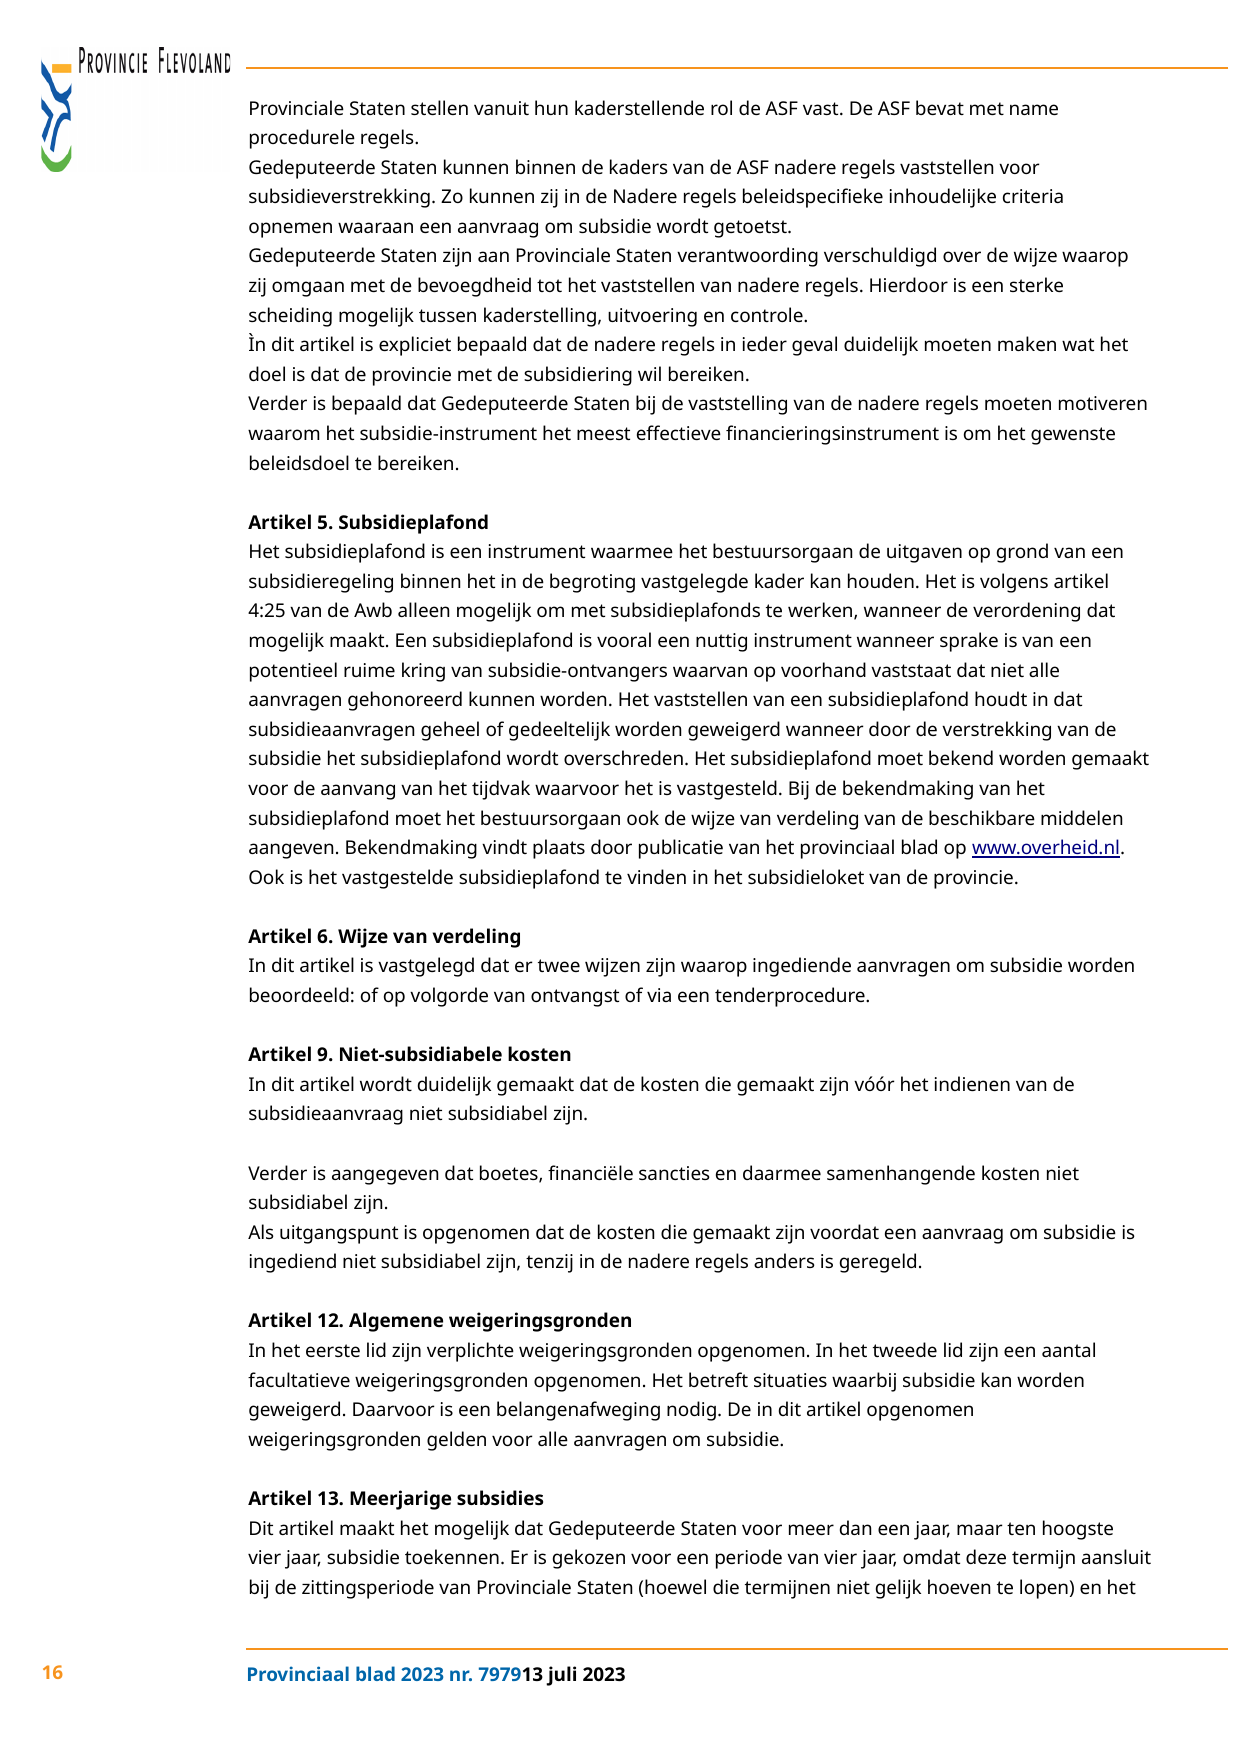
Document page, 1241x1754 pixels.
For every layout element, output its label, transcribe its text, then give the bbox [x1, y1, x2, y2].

text Verder is aangegeven dat boetes, financiële sancties en daarmee samenhangende kosten niet subsidiabel zijn. [248, 1160, 1152, 1215]
text Gedeputeerde Staten kunnen binnen de kaders van de ASF nadere regels vaststellen voor subsidieverstrekking. Zo kunnen zij in de Nadere regels beleidspecifieke inhoudelijke criteria opnemen waaraan een aanvraag om subsidie wordt getoetst. [248, 154, 1152, 239]
text In het eerste lid zijn verplichte weigeringsgronden opgenomen. In het tweede lid zijn een aantal facultatieve weigeringsgronden opgenomen. Het betreft situaties waarbij subsidie kan worden geweigerd. Daarvoor is een belangenafweging nodig. De in dit artikel opgenomen weigeringsgronden gelden voor alle aanvragen om subsidie. [248, 1337, 1152, 1452]
text Het subsidieplafond is een instrument waarmee het bestuursorgaan de uitgaven op grond van een subsidieregeling binnen het in de begroting vastgelegde kader kan houden. Het is volgens artikel 4:25 van de Awb alleen mogelijk om met subsidieplafonds te werken, wanneer de verordening dat mogelijk maakt. Een subsidieplafond is vooral een nuttig instrument wanneer sprake is van een potentieel ruime kring van subsidie-ontvangers waarvan op voorhand vaststaat dat niet alle aanvragen gehonoreerd kunnen worden. Het vaststellen van een subsidieplafond houdt in dat subsidieaanvragen geheel of gedeeltelijk worden geweigerd wanneer door de verstrekking van de subsidie het subsidieplafond wordt overschreden. Het subsidieplafond moet bekend worden gemaakt voor de aanvang van het tijdvak waarvoor het is vastgesteld. Bij de bekendmaking van het subsidieplafond moet het bestuursorgaan ook de wijze van verdeling van de beschikbare middelen aangeven. Bekendmaking vindt plaats door publicatie van het provinciaal blad op www.overheid.nl. Ook is het vastgestelde subsidieplafond te vinden in het subsidieloket van de provincie. [248, 538, 1152, 890]
text In dit artikel is vastgelegd dat er twee wijzen zijn waarop ingediende aanvragen om subsidie worden beoordeeld: of op volgorde van ontvangst of via een tenderprocedure. [248, 953, 1152, 1008]
text Artikel 12. Algemene weigeringsgronden [248, 1308, 1152, 1333]
text Provinciale Staten stellen vanuit hun kaderstellende rol de ASF vast. De ASF bevat met name procedurele regels. [248, 95, 1152, 150]
text Artikel 6. Wijze van verdeling [248, 923, 1152, 949]
text Dit artikel maakt het mogelijk dat Gedeputeerde Staten voor meer dan een jaar, maar ten hoogste vier jaar, subsidie toekennen. Er is gekozen voor een periode van vier jaar, omdat deze termijn aansluit bij de zittingsperiode van Provinciale Staten (hoewel die termijnen niet gelijk hoeven te lopen) en het [248, 1515, 1152, 1600]
text Verder is bepaald dat Gedeputeerde Staten bij de vaststelling van de nadere regels moeten motiveren waarom het subsidie-instrument het meest effectieve financieringsinstrument is om het gewenste beleidsdoel te bereiken. [248, 391, 1152, 476]
text Als uitgangspunt is opgenomen dat de kosten die gemaakt zijn voordat een aanvraag om subsidie is ingediend niet subsidiabel zijn, tenzij in de nadere regels anders is geregeld. [248, 1219, 1152, 1274]
text Artikel 5. Subsidieplafond [248, 509, 1152, 535]
text Artikel 13. Meerjarige subsidies [248, 1485, 1152, 1511]
text Ìn dit artikel is expliciet bepaald dat de nadere regels in ieder geval duidelijk moeten maken wat het doel is dat de provincie met de subsidiering wil bereiken. [248, 331, 1152, 387]
text Gedeputeerde Staten zijn aan Provinciale Staten verantwoording verschuldigd over de wijze waarop zij omgaan met de bevoegdheid tot het vaststellen van nadere regels. Hierdoor is een sterke scheiding mogelijk tussen kaderstelling, uitvoering en controle. [248, 243, 1152, 328]
text In dit artikel wordt duidelijk gemaakt dat de kosten die gemaakt zijn vóór het indienen van de subsidieaanvraag niet subsidiabel zijn. [248, 1071, 1152, 1126]
text Artikel 9. Niet-subsidiabele kosten [248, 1041, 1152, 1067]
picture [41, 47, 231, 172]
